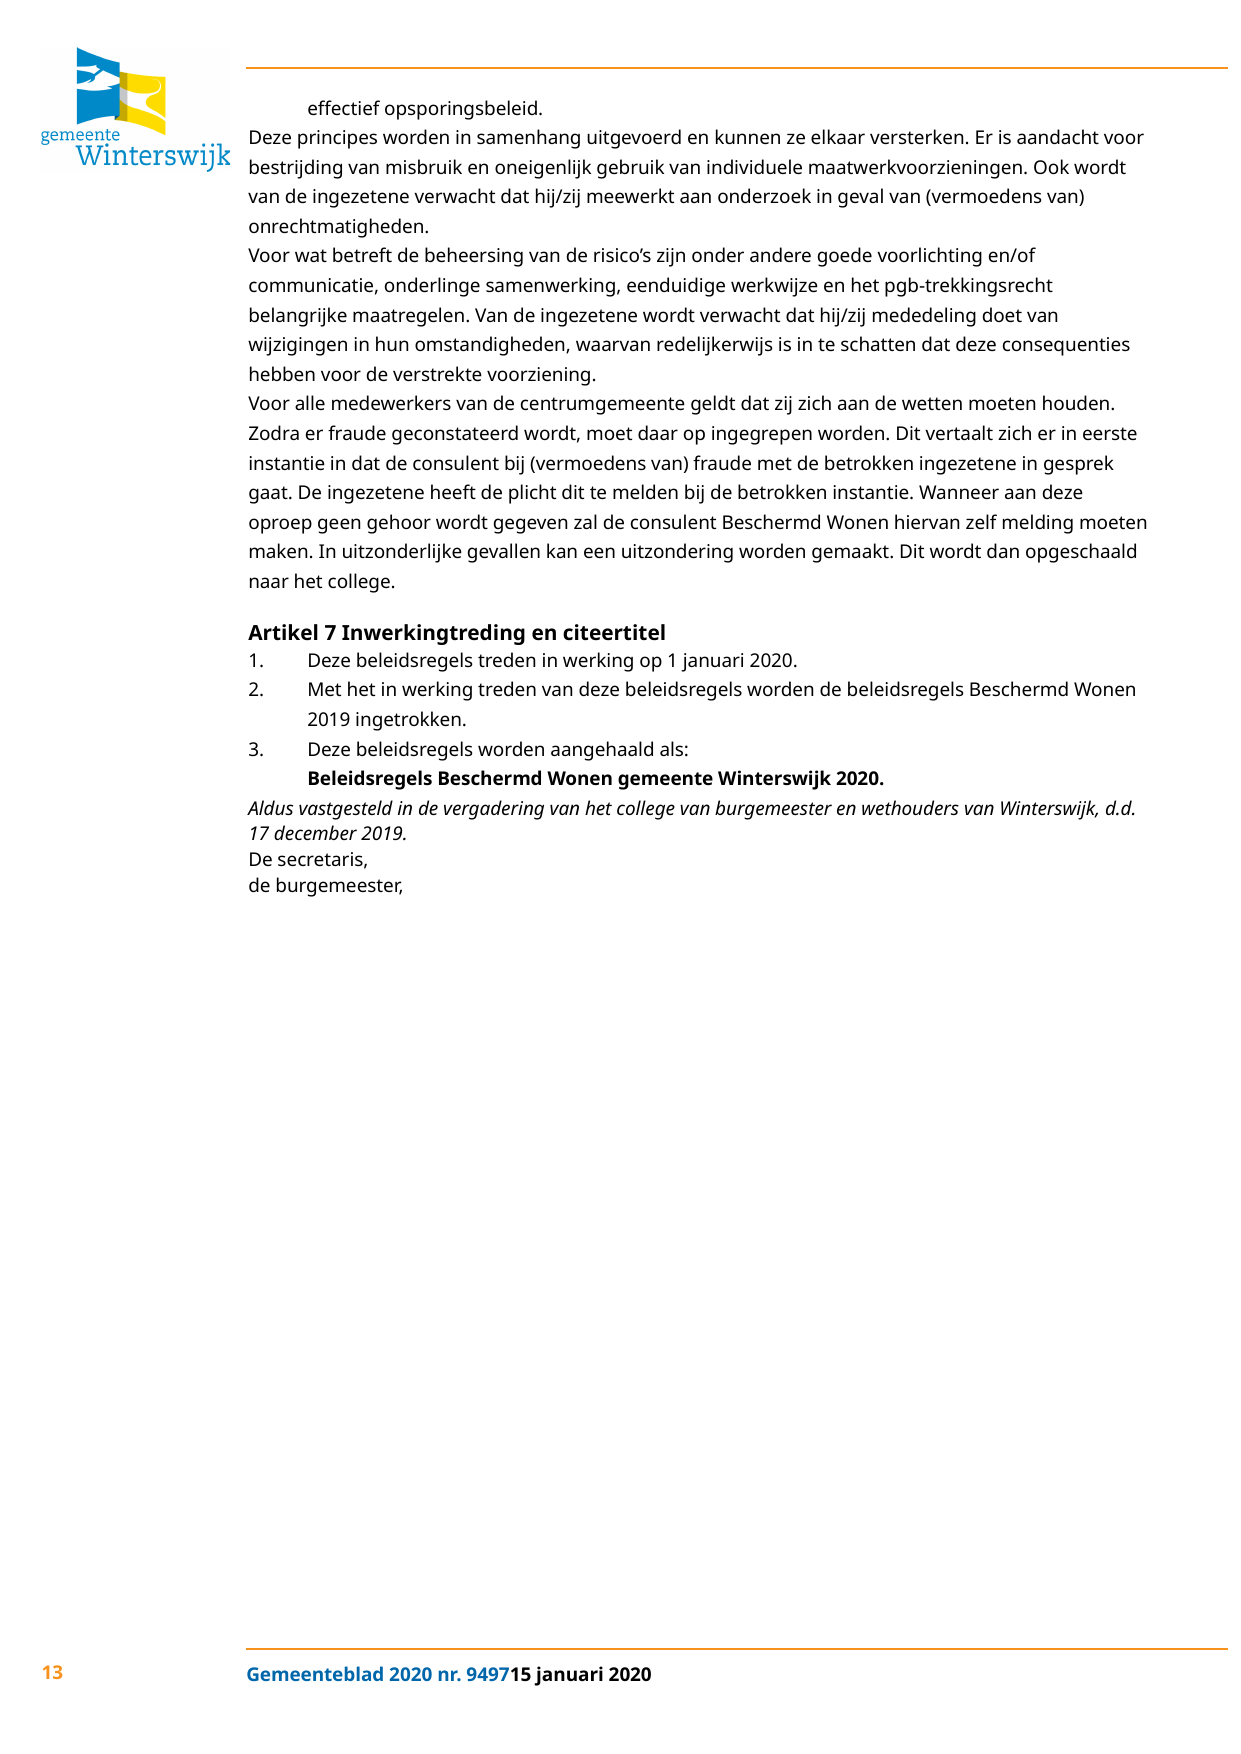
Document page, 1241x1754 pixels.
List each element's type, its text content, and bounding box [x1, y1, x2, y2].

text Voor wat betreft de beheersing van de risico’s zijn onder andere goede voorlichting en/of communicatie, onderlinge samenwerking, eenduidige werkwijze en het pgb-trekkingsrecht belangrijke maatregelen. Van de ingezetene wordt verwacht dat hij/zij mededeling doet van wijzigingen in hun omstandigheden, waarvan redelijkerwijs is in te schatten dat deze consequenties hebben voor de verstrekte voorziening. [248, 243, 1152, 387]
text Aldus vastgesteld in de vergadering van het college van burgemeester en wethouders van Winterswijk, d.d. 17 december 2019. [248, 795, 1152, 846]
text De secretaris, [248, 846, 1152, 872]
list Beleidsregels Beschermd Wonen gemeente Winterswijk 2020. [248, 765, 1152, 791]
list effectief opsporingsbeleid. [248, 95, 1152, 121]
list Deze beleidsregels worden aangehaald als: [248, 736, 1152, 761]
text Artikel 7 Inwerkingtreding en citeertitel [248, 618, 1152, 647]
picture [225, 153, 231, 162]
text de burgemeester, [248, 872, 1152, 898]
text Voor alle medewerkers van de centrumgemeente geldt dat zij zich aan de wetten moeten houden. Zodra er fraude geconstateerd wordt, moet daar op ingegrepen worden. Dit vertaalt zich er in eerste instantie in dat de consulent bij (vermoedens van) fraude met de betrokken ingezetene in gesprek gaat. De ingezetene heeft de plicht dit te melden bij de betrokken instantie. Wanneer aan deze oproep geen gehoor wordt gegeven zal de consulent Beschermd Wonen hiervan zelf melding moeten maken. In uitzonderlijke gevallen kan een uitzondering worden gemaakt. Dit wordt dan opgeschaald naar het college. [248, 391, 1152, 594]
list Met het in werking treden van deze beleidsregels worden de beleidsregels Beschermd Wonen 2019 ingetrokken. [248, 677, 1152, 732]
text Deze principes worden in samenhang uitgevoerd en kunnen ze elkaar versterken. Er is aandacht voor bestrijding van misbruik en oneigenlijk gebruik van individuele maatwerkvoorzieningen. Ook wordt van de ingezetene verwacht dat hij/zij meewerkt aan onderzoek in geval van (vermoedens van) onrechtmatigheden. [248, 124, 1152, 239]
picture [41, 47, 231, 172]
list Deze beleidsregels treden in werking op 1 januari 2020. [248, 647, 1152, 673]
